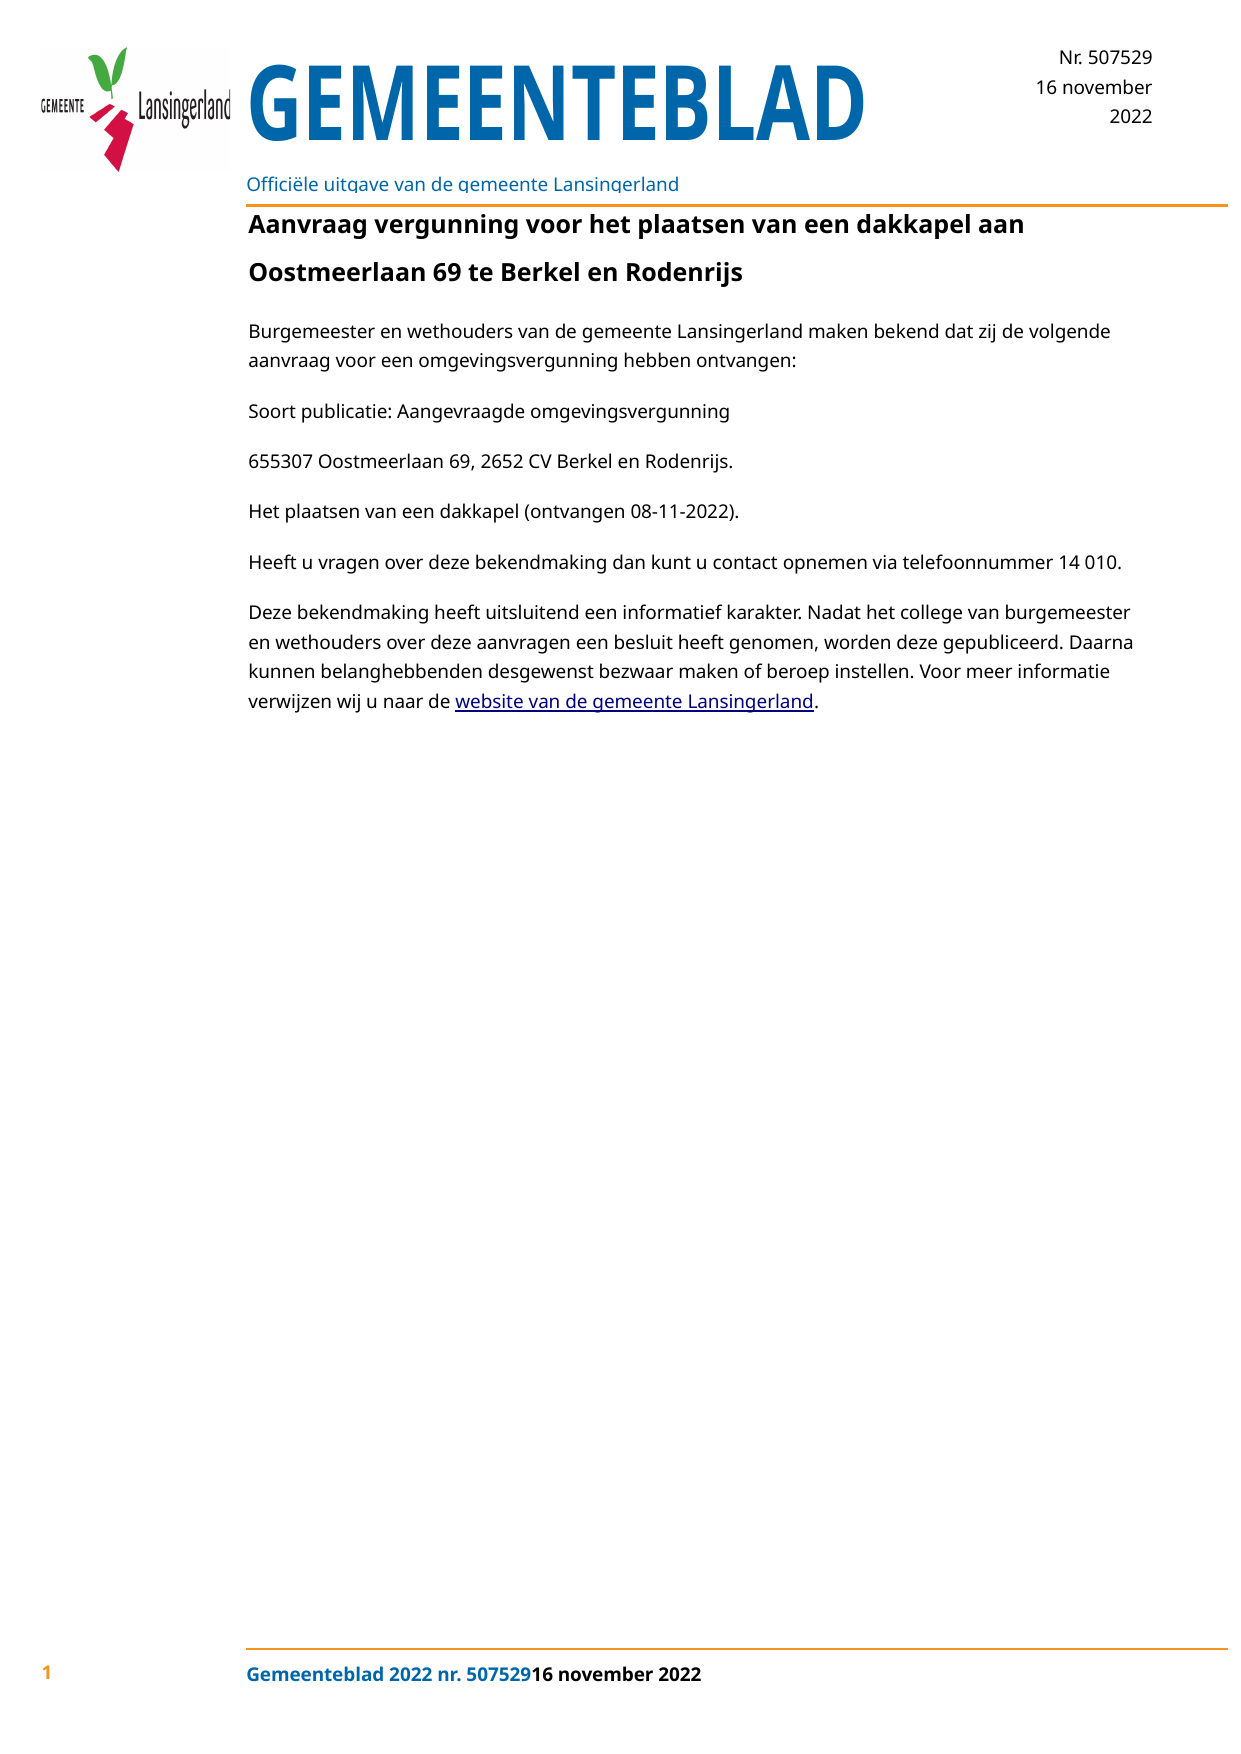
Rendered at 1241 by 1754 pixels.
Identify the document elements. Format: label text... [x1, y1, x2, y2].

text Het plaatsen van een dakkapel (ontvangen 08-11-2022). [248, 499, 1152, 524]
text Aanvraag vergunning voor het plaatsen van een dakkapel aan Oostmeerlaan 69 te Berkel en Rodenrijs [248, 207, 1152, 288]
text 655307 Oostmeerlaan 69, 2652 CV Berkel en Rodenrijs. [248, 448, 1152, 474]
picture [41, 47, 231, 172]
text Soort publicatie: Aangevraagde omgevingsvergunning [248, 398, 1152, 424]
text Burgemeester en wethouders van de gemeente Lansingerland maken bekend dat zij de volgende aanvraag voor een omgevingsvergunning hebben ontvangen: [248, 318, 1152, 373]
text Heeft u vragen over deze bekendmaking dan kunt u contact opnemen via telefoonnummer 14 010. [248, 549, 1152, 575]
text Deze bekendmaking heeft uitsluitend een informatief karakter. Nadat het college van burgemeester en wethouders over deze aanvragen een besluit heeft genomen, worden deze gepubliceerd. Daarna kunnen belanghebbenden desgewenst bezwaar maken of beroep instellen. Voor meer informatie verwijzen wij u naar de website van de gemeente Lansingerland. [248, 599, 1152, 714]
